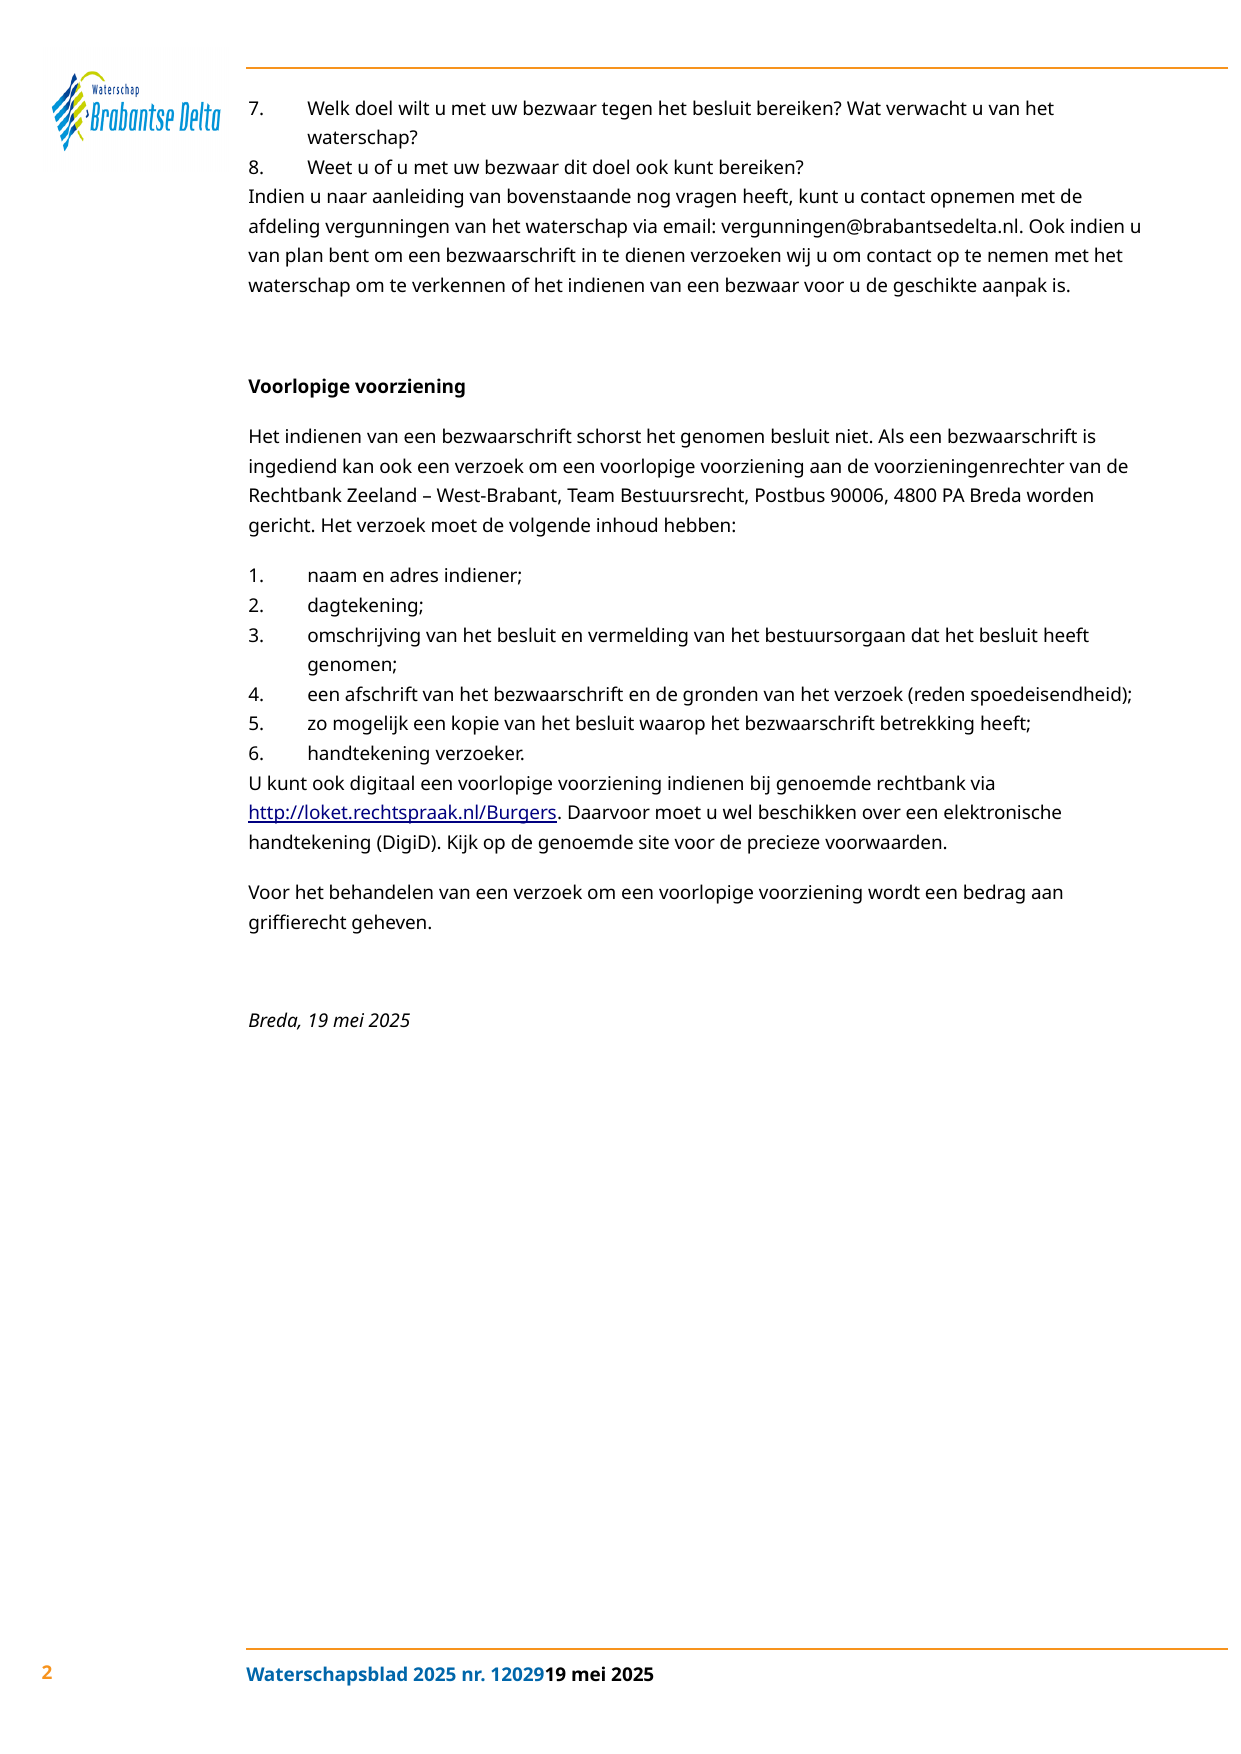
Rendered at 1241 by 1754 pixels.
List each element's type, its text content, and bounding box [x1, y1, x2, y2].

text Indien u naar aanleiding van bovenstaande nog vragen heeft, kunt u contact opnemen met de afdeling vergunningen van het waterschap via email: vergunningen@brabantsedelta.nl. Ook indien u van plan bent om een bezwaarschrift in te dienen verzoeken wij u om contact op te nemen met het waterschap om te verkennen of het indienen van een bezwaar voor u de geschikte aanpak is. [248, 183, 1152, 298]
list handtekening verzoeker. [248, 740, 1152, 766]
list Welk doel wilt u met uw bezwaar tegen het besluit bereiken? Wat verwacht u van het waterschap? [248, 95, 1152, 150]
text Voor het behandelen van een verzoek om een voorlopige voorziening wordt een bedrag aan griffierecht geheven. [248, 879, 1152, 935]
picture [41, 47, 231, 172]
list Weet u of u met uw bezwaar dit doel ook kunt bereiken? [248, 154, 1152, 180]
list dagtekening; [248, 592, 1152, 618]
list zo mogelijk een kopie van het besluit waarop het bezwaarschrift betrekking heeft; [248, 711, 1152, 736]
text U kunt ook digitaal een voorlopige voorziening indienen bij genoemde rechtbank via http://loket.rechtspraak.nl/Burgers. Daarvoor moet u wel beschikken over een elektronische handtekening (DigiD). Kijk op de genoemde site voor de precieze voorwaarden. [248, 770, 1152, 855]
list omschrijving van het besluit en vermelding van het bestuursorgaan dat het besluit heeft genomen; [248, 622, 1152, 677]
text Breda, 19 mei 2025 [248, 1007, 1152, 1033]
list naam en adres indiener; [248, 563, 1152, 588]
text Het indienen van een bezwaarschrift schorst het genomen besluit niet. Als een bezwaarschrift is ingediend kan ook een verzoek om een voorlopige voorziening aan de voorzieningenrechter van de Rechtbank Zeeland – West-Brabant, Team Bestuursrecht, Postbus 90006, 4800 PA Breda worden gericht. Het verzoek moet de volgende inhoud hebben: [248, 423, 1152, 538]
text Voorlopige voorziening [248, 373, 1152, 399]
list een afschrift van het bezwaarschrift en de gronden van het verzoek (reden spoedeisendheid); [248, 681, 1152, 707]
